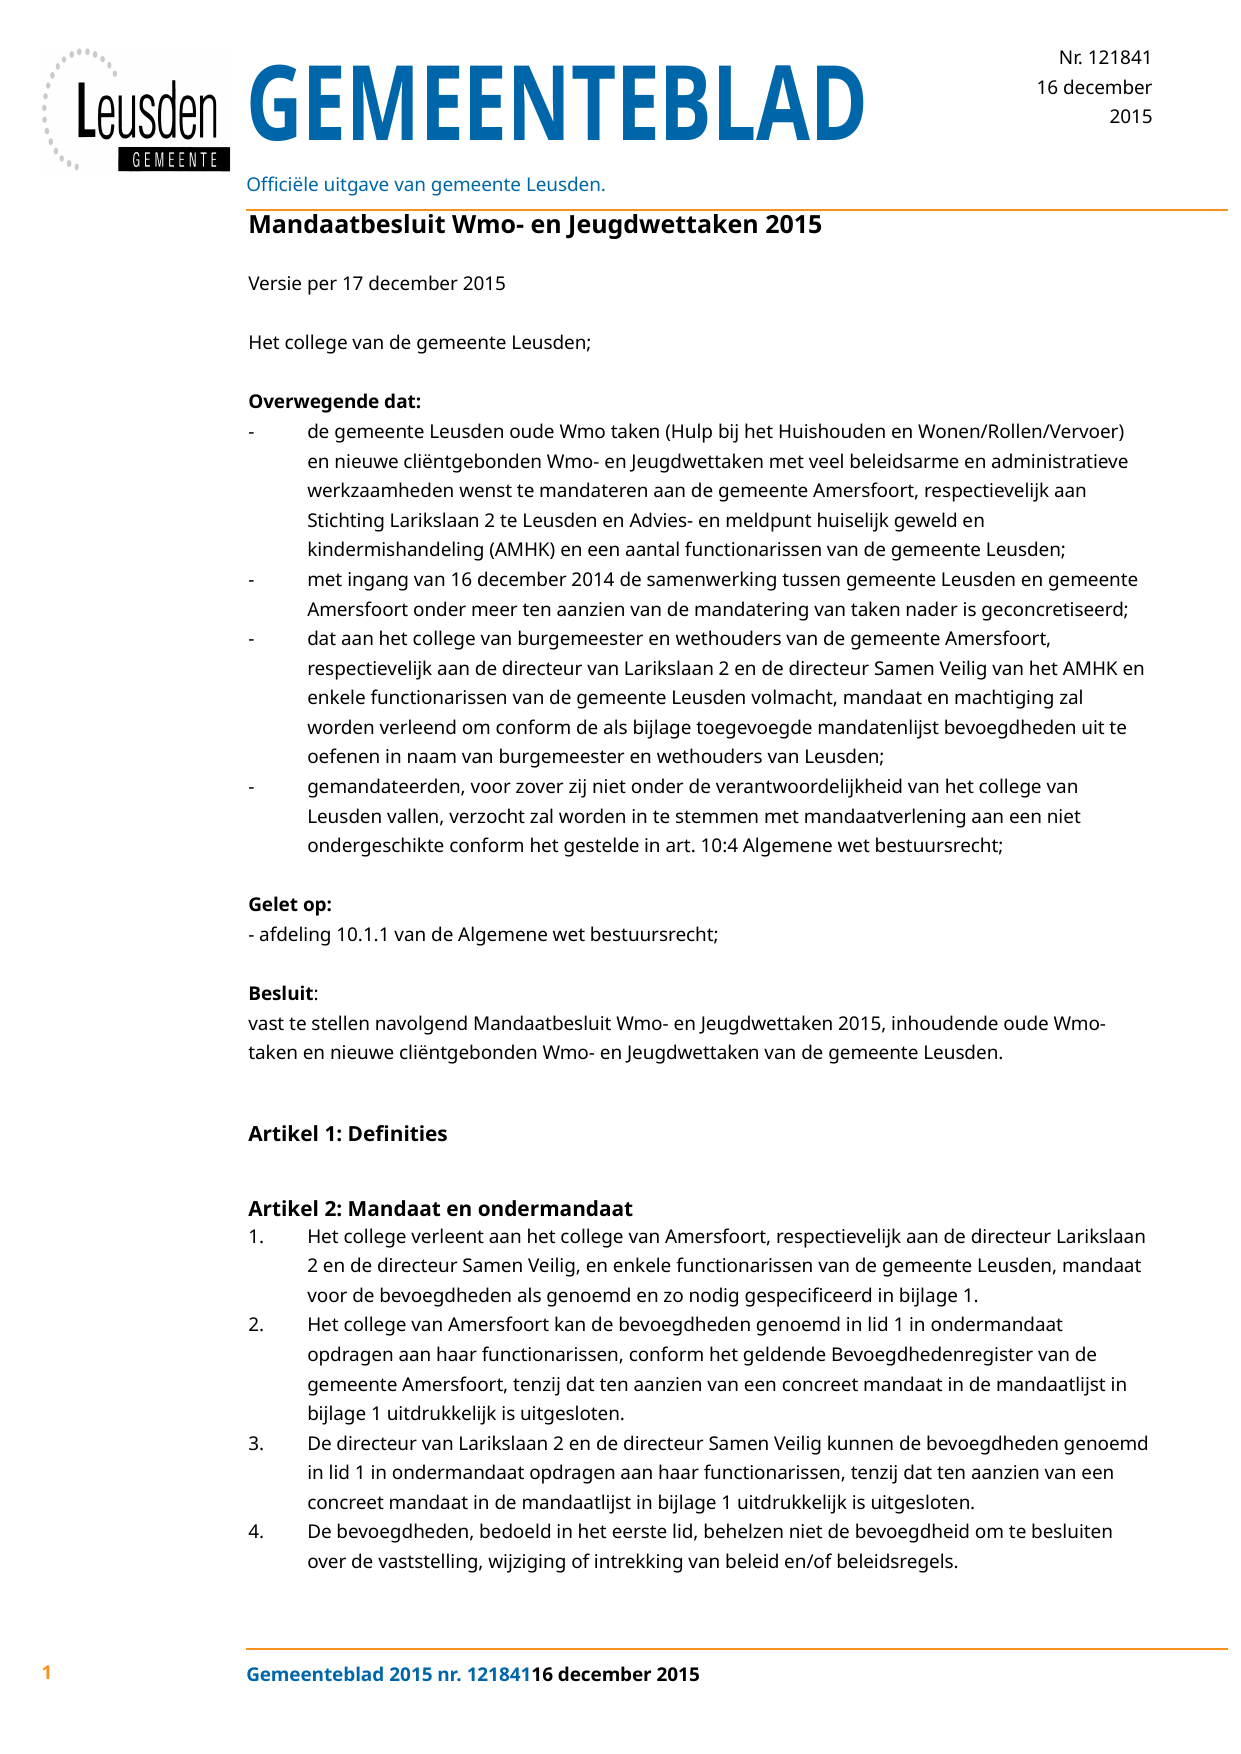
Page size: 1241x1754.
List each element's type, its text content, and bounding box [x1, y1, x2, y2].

text Artikel 2: Mandaat en ondermandaat [248, 1194, 1152, 1223]
list Het college van Amersfoort kan de bevoegdheden genoemd in lid 1 in ondermandaat opdragen aan haar functionarissen, conform het geldende Bevoegdhedenregister van de gemeente Amersfoort, tenzij dat ten aanzien van een concreet mandaat in de mandaatlijst in bijlage 1 uitdrukkelijk is uitgesloten. [248, 1312, 1152, 1426]
text Besluit: [248, 980, 1152, 1006]
list met ingang van 16 december 2014 de samenwerking tussen gemeente Leusden en gemeente Amersfoort onder meer ten aanzien van de mandatering van taken nader is geconcretiseerd; [248, 566, 1152, 621]
list gemandateerden, voor zover zij niet onder de verantwoordelijkheid van het college van Leusden vallen, verzocht zal worden in te stemmen met mandaatverlening aan een niet ondergeschikte conform het gestelde in art. 10:4 Algemene wet bestuursrecht; [248, 773, 1152, 858]
list De bevoegdheden, bedoeld in het eerste lid, behelzen niet de bevoegdheid om te besluiten over de vaststelling, wijziging of intrekking van beleid en/of beleidsregels. [248, 1519, 1152, 1574]
text - afdeling 10.1.1 van de Algemene wet bestuursrecht; [248, 921, 1152, 947]
list De directeur van Larikslaan 2 en de directeur Samen Veilig kunnen de bevoegdheden genoemd in lid 1 in ondermandaat opdragen aan haar functionarissen, tenzij dat ten aanzien van een concreet mandaat in de mandaatlijst in bijlage 1 uitdrukkelijk is uitgesloten. [248, 1430, 1152, 1515]
list dat aan het college van burgemeester en wethouders van de gemeente Amersfoort, respectievelijk aan de directeur van Larikslaan 2 en de directeur Samen Veilig van het AMHK en enkele functionarissen van de gemeente Leusden volmacht, mandaat en machtiging zal worden verleend om conform de als bijlage toegevoegde mandatenlijst bevoegdheden uit te oefenen in naam van burgemeester en wethouders van Leusden; [248, 625, 1152, 769]
text vast te stellen navolgend Mandaatbesluit Wmo- en Jeugdwettaken 2015, inhoudende oude Wmo- taken en nieuwe cliëntgebonden Wmo- en Jeugdwettaken van de gemeente Leusden. [248, 1010, 1152, 1065]
picture [41, 47, 231, 172]
text Mandaatbesluit Wmo- en Jeugdwettaken 2015 [248, 211, 1152, 241]
list Het college verleent aan het college van Amersfoort, respectievelijk aan de directeur Larikslaan 2 en de directeur Samen Veilig, en enkele functionarissen van de gemeente Leusden, mandaat voor de bevoegdheden als genoemd en zo nodig gespecificeerd in bijlage 1. [248, 1223, 1152, 1308]
text Het college van de gemeente Leusden; [248, 329, 1152, 355]
text Artikel 1: Definities [248, 1119, 1152, 1148]
text Overwegende dat: [248, 389, 1152, 414]
text Versie per 17 december 2015 [248, 270, 1152, 296]
text Gelet op: [248, 892, 1152, 917]
list de gemeente Leusden oude Wmo taken (Hulp bij het Huishouden en Wonen/Rollen/Vervoer) en nieuwe cliëntgebonden Wmo- en Jeugdwettaken met veel beleidsarme en administratieve werkzaamheden wenst te mandateren aan de gemeente Amersfoort, respectievelijk aan Stichting Larikslaan 2 te Leusden en Advies- en meldpunt huiselijk geweld en kindermishandeling (AMHK) en een aantal functionarissen van de gemeente Leusden; [248, 418, 1152, 562]
